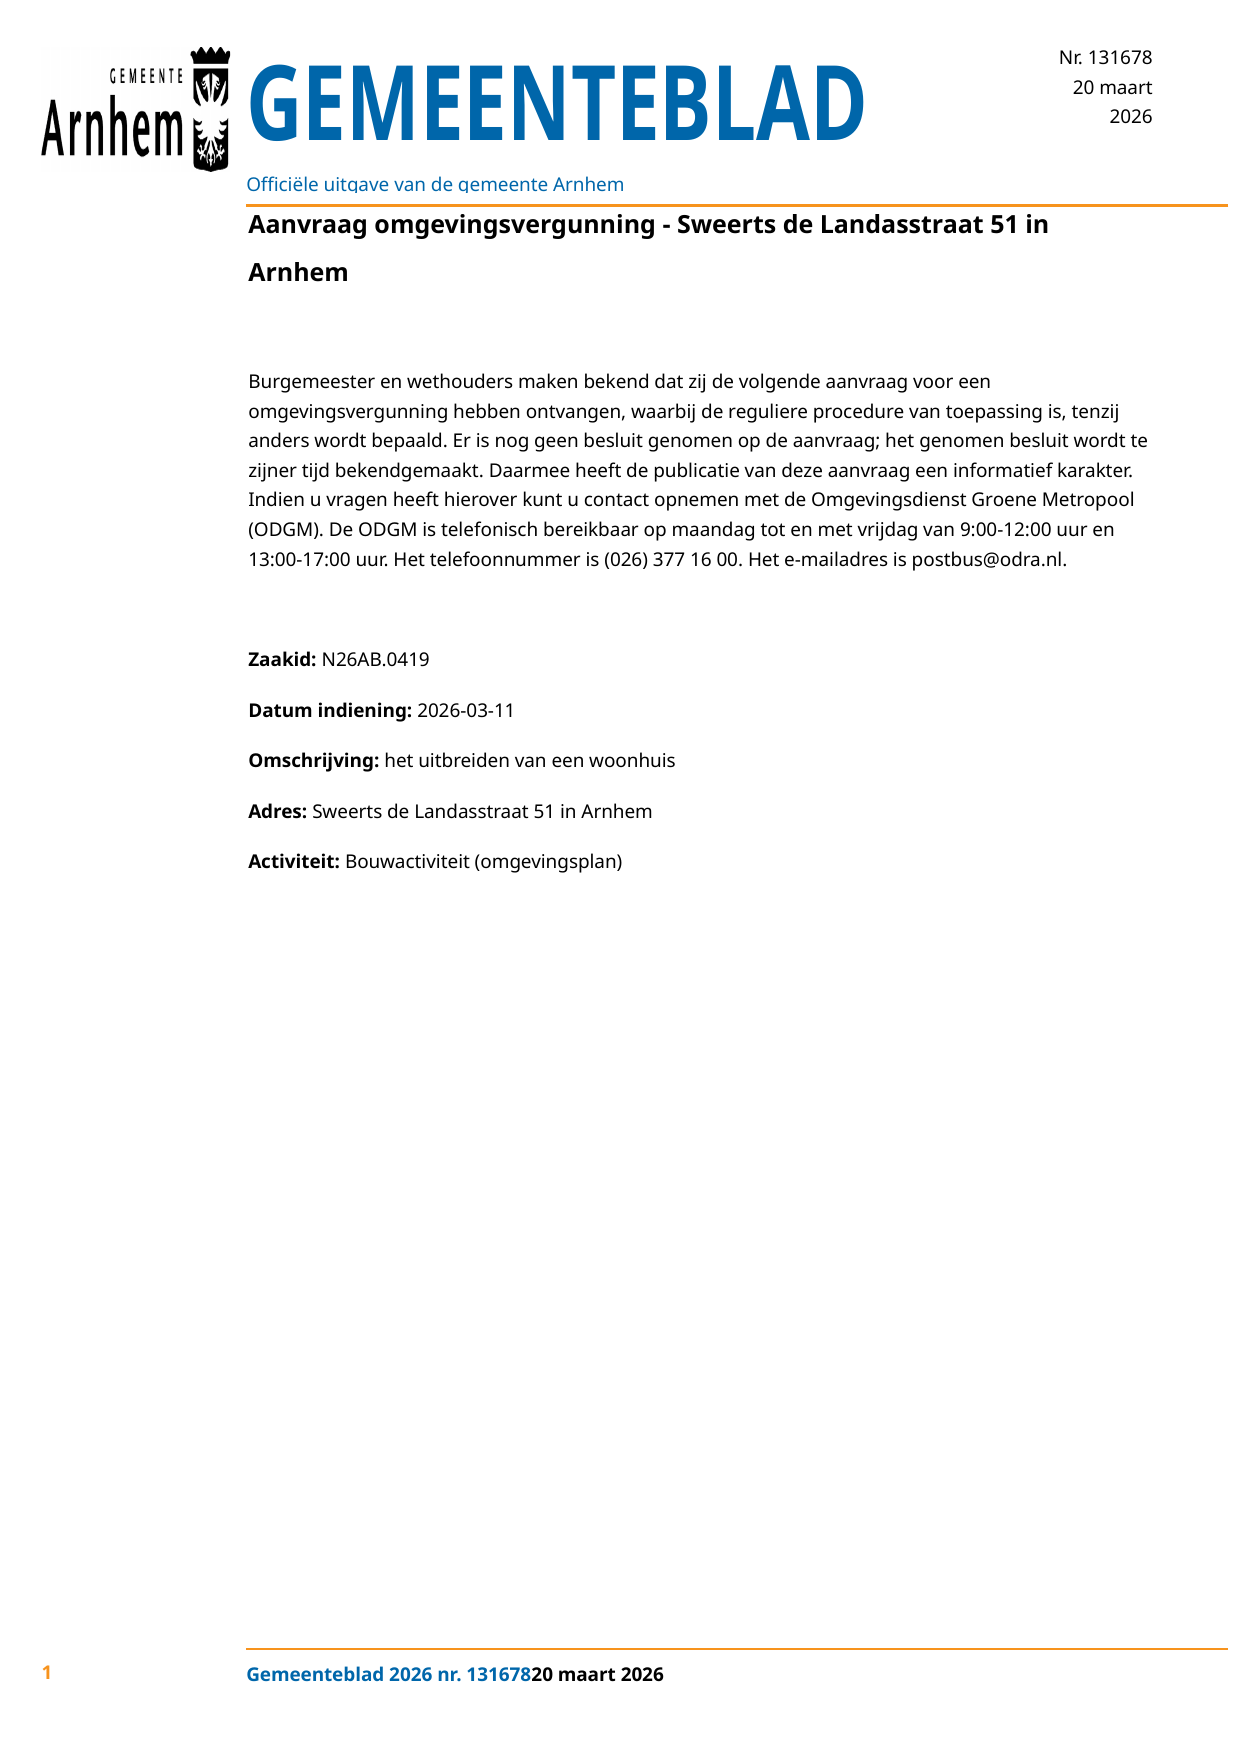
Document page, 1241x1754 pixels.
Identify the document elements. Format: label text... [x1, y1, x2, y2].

text Zaakid: N26AB.0419 [248, 647, 1152, 672]
text Aanvraag omgevingsvergunning - Sweerts de Landasstraat 51 in Arnhem [248, 207, 1152, 288]
text Adres: Sweerts de Landasstraat 51 in Arnhem [248, 798, 1152, 824]
text Activiteit: Bouwactiviteit (omgevingsplan) [248, 848, 1152, 874]
text Datum indiening: 2026-03-11 [248, 697, 1152, 723]
picture [41, 47, 231, 172]
text Omschrijving: het uitbreiden van een woonhuis [248, 747, 1152, 773]
text Burgemeester en wethouders maken bekend dat zij de volgende aanvraag voor een omgevingsvergunning hebben ontvangen, waarbij de reguliere procedure van toepassing is, tenzij anders wordt bepaald. Er is nog geen besluit genomen op de aanvraag; het genomen besluit wordt te zijner tijd bekendgemaakt. Daarmee heeft de publicatie van deze aanvraag een informatief karakter. Indien u vragen heeft hierover kunt u contact opnemen met de Omgevingsdienst Groene Metropool (ODGM). De ODGM is telefonisch bereikbaar op maandag tot en met vrijdag van 9:00-12:00 uur en 13:00-17:00 uur. Het telefoonnummer is (026) 377 16 00. Het e-mailadres is postbus@odra.nl. [248, 368, 1152, 572]
